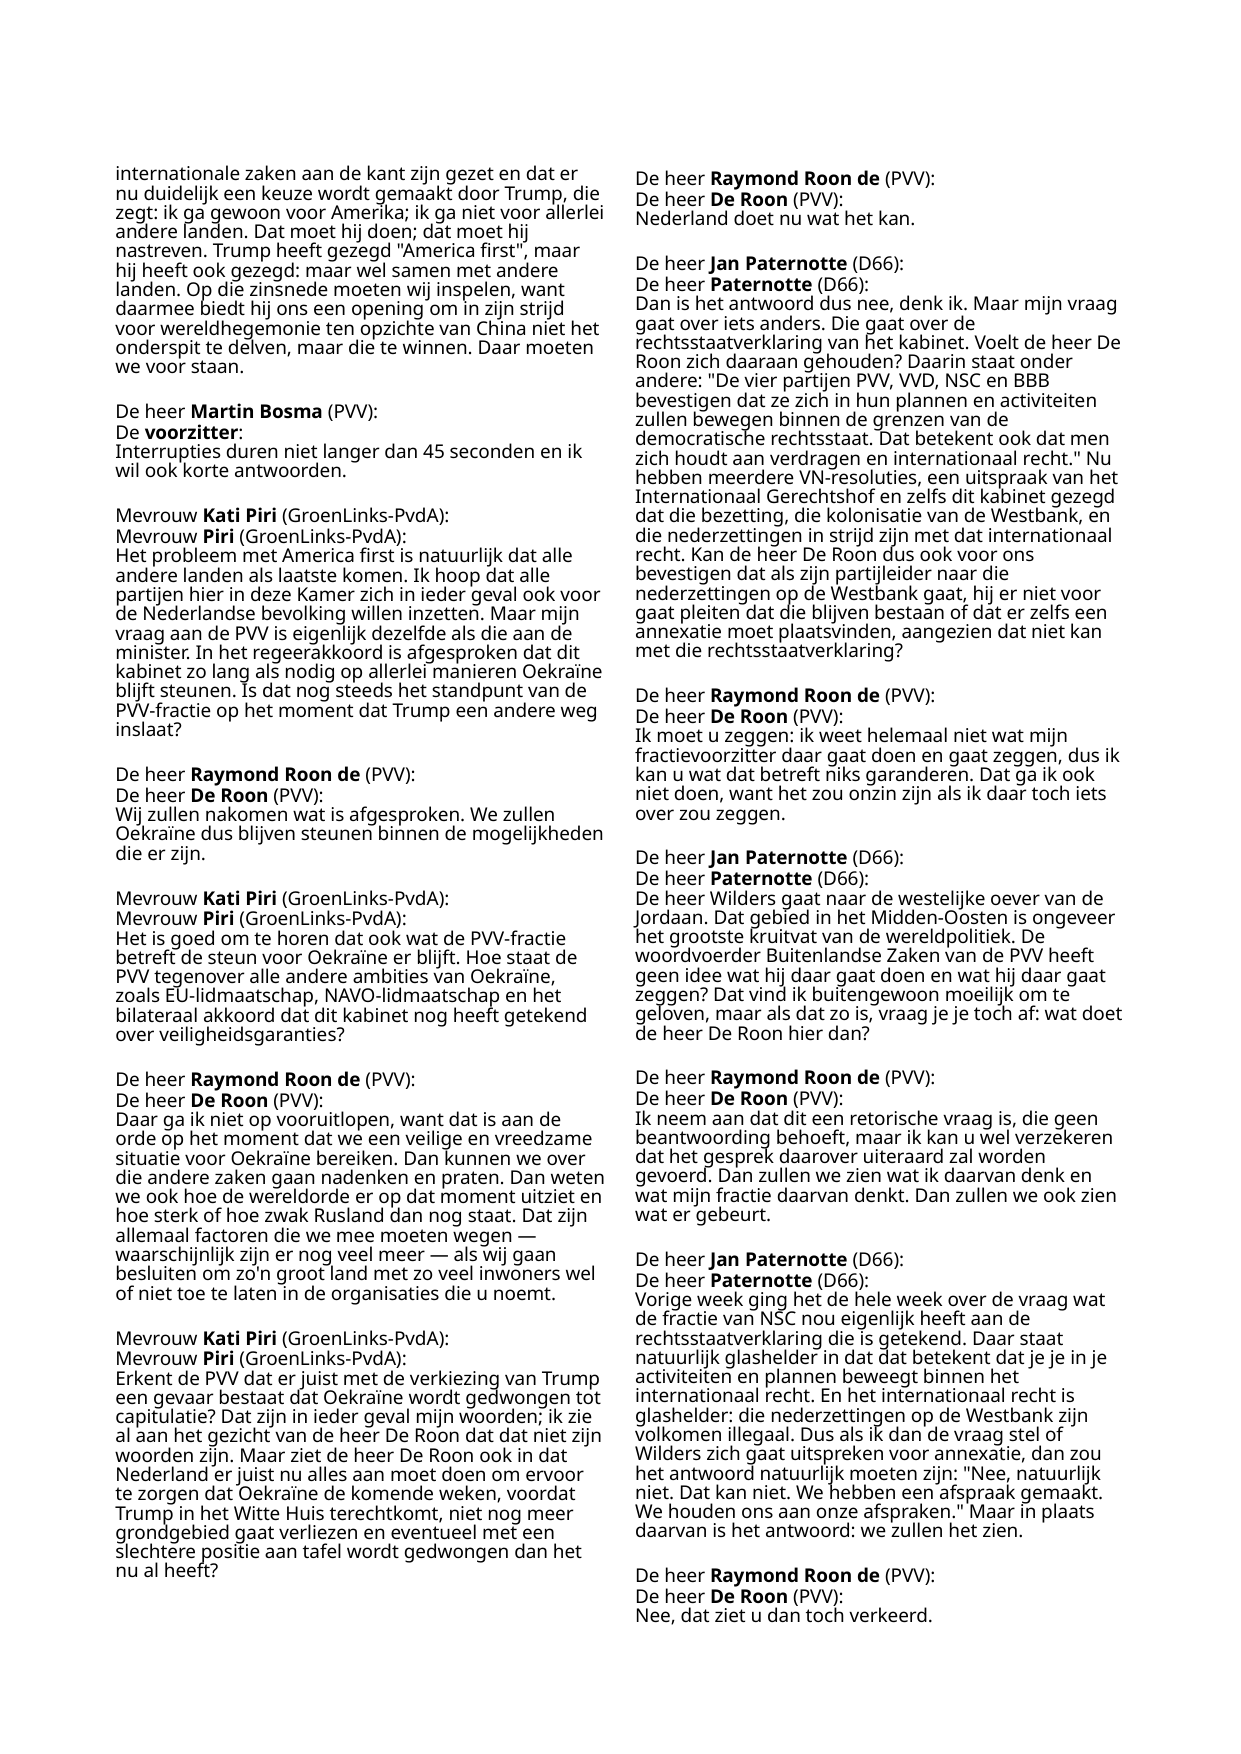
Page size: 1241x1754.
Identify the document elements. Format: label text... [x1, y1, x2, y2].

text De heer Jan Paternotte (D66): [635, 1246, 1125, 1272]
text De voorzitter: [115, 424, 605, 443]
text De heer Jan Paternotte (D66): [635, 250, 1125, 276]
text De heer Paternotte (D66): [635, 870, 1125, 889]
text De heer De Roon (PVV): [635, 708, 1125, 727]
text Erkent de PVV dat er juist met de verkiezing van Trump een gevaar bestaat dat Oekraïne wordt gedwongen tot capitulatie? Dat zijn in ieder geval mijn woorden; ik zie al aan het gezicht van de heer De Roon dat dat niet zijn woorden zijn. Maar ziet de heer De Roon ook in dat Nederland er juist nu alles aan moet doen om ervoor te zorgen dat Oekraïne de komende weken, voordat Trump in het Witte Huis terechtkomt, niet nog meer grondgebied gaat verliezen en eventueel met een slechtere positie aan tafel wordt gedwongen dan het nu al heeft? [115, 1370, 605, 1582]
text De heer Raymond Roon de (PVV): [635, 165, 1125, 191]
text De heer De Roon (PVV): [635, 191, 1125, 210]
text De heer Raymond Roon de (PVV): [635, 1562, 1125, 1588]
text Ik moet u zeggen: ik weet helemaal niet wat mijn fractievoorzitter daar gaat doen en gaat zeggen, dus ik kan u wat dat betreft niks garanderen. Dat ga ik ook niet doen, want het zou onzin zijn als ik daar toch iets over zou zeggen. [635, 727, 1125, 824]
text De heer De Roon (PVV): [115, 787, 605, 806]
text Nederland doet nu wat het kan. [635, 210, 1125, 229]
text Wij zullen nakomen wat is afgesproken. We zullen Oekraïne dus blijven steunen binnen de mogelijkheden die er zijn. [115, 806, 605, 864]
text De heer Paternotte (D66): [635, 276, 1125, 295]
text De heer De Roon (PVV): [635, 1588, 1125, 1607]
text De heer Martin Bosma (PVV): [115, 398, 605, 424]
text De heer De Roon (PVV): [115, 1092, 605, 1111]
text De heer Wilders gaat naar de westelijke oever van de Jordaan. Dat gebied in het Midden-Oosten is ongeveer het grootste kruitvat van de wereldpolitiek. De woordvoerder Buitenlandse Zaken van de PVV heeft geen idee wat hij daar gaat doen en wat hij daar gaat zeggen? Dat vind ik buitengewoon moeilijk om te geloven, maar als dat zo is, vraag je je toch af: wat doet de heer De Roon hier dan? [635, 889, 1125, 1044]
text Vorige week ging het de hele week over de vraag wat de fractie van NSC nou eigenlijk heeft aan de rechtsstaatverklaring die is getekend. Daar staat natuurlijk glashelder in dat dat betekent dat je je in je activiteiten en plannen beweegt binnen het internationaal recht. En het internationaal recht is glashelder: die nederzettingen op de Westbank zijn volkomen illegaal. Dus als ik dan de vraag stel of Wilders zich gaat uitspreken voor annexatie, dan zou het antwoord natuurlijk moeten zijn: "Nee, natuurlijk niet. Dat kan niet. We hebben een afspraak gemaakt. We houden ons aan onze afspraken." Maar in plaats daarvan is het antwoord: we zullen het zien. [635, 1291, 1125, 1542]
text De heer Jan Paternotte (D66): [635, 844, 1125, 870]
text Het is goed om te horen dat ook wat de PVV-fractie betreft de steun voor Oekraïne er blijft. Hoe staat de PVV tegenover alle andere ambities van Oekraïne, zoals EU-lidmaatschap, NAVO-lidmaatschap en het bilateraal akkoord dat dit kabinet nog heeft getekend over veiligheidsgaranties? [115, 930, 605, 1045]
text Mevrouw Kati Piri (GroenLinks-PvdA): [115, 1325, 605, 1350]
text Daar ga ik niet op vooruitlopen, want dat is aan de orde op het moment dat we een veilige en vreedzame situatie voor Oekraïne bereiken. Dan kunnen we over die andere zaken gaan nadenken en praten. Dan weten we ook hoe de wereldorde er op dat moment uitziet en hoe sterk of hoe zwak Rusland dan nog staat. Dat zijn allemaal factoren die we mee moeten wegen — waarschijnlijk zijn er nog veel meer — als wij gaan besluiten om zo'n groot land met zo veel inwoners wel of niet toe te laten in de organisaties die u noemt. [115, 1111, 605, 1304]
text Nee, dat ziet u dan toch verkeerd. [635, 1607, 1125, 1627]
text De heer Paternotte (D66): [635, 1272, 1125, 1291]
text Mevrouw Piri (GroenLinks-PvdA): [115, 1350, 605, 1370]
text De heer De Roon (PVV): [635, 1090, 1125, 1109]
text Dan is het antwoord dus nee, denk ik. Maar mijn vraag gaat over iets anders. Die gaat over de rechtsstaatverklaring van het kabinet. Voelt de heer De Roon zich daaraan gehouden? Daarin staat onder andere: "De vier partijen PVV, VVD, NSC en BBB bevestigen dat ze zich in hun plannen en activiteiten zullen bewegen binnen de grenzen van de democratische rechtsstaat. Dat betekent ook dat men zich houdt aan verdragen en internationaal recht." Nu hebben meerdere VN-resoluties, een uitspraak van het Internationaal Gerechtshof en zelfs dit kabinet gezegd dat die bezetting, die kolonisatie van de Westbank, en die nederzettingen in strijd zijn met dat internationaal recht. Kan de heer De Roon dus ook voor ons bevestigen dat als zijn partijleider naar die nederzettingen op de Westbank gaat, hij er niet voor gaat pleiten dat die blijven bestaan of dat er zelfs een annexatie moet plaatsvinden, aangezien dat niet kan met die rechtsstaatverklaring? [635, 295, 1125, 662]
text Het probleem met America first is natuurlijk dat alle andere landen als laatste komen. Ik hoop dat alle partijen hier in deze Kamer zich in ieder geval ook voor de Nederlandse bevolking willen inzetten. Maar mijn vraag aan de PVV is eigenlijk dezelfde als die aan de minister. In het regeerakkoord is afgesproken dat dit kabinet zo lang als nodig op allerlei manieren Oekraïne blijft steunen. Is dat nog steeds het standpunt van de PVV-fractie op het moment dat Trump een andere weg inslaat? [115, 547, 605, 740]
text Mevrouw Kati Piri (GroenLinks-PvdA): [115, 502, 605, 528]
text De heer Raymond Roon de (PVV): [635, 682, 1125, 708]
text De heer Raymond Roon de (PVV): [635, 1064, 1125, 1090]
text Mevrouw Piri (GroenLinks-PvdA): [115, 910, 605, 930]
text Mevrouw Kati Piri (GroenLinks-PvdA): [115, 885, 605, 910]
text Mevrouw Piri (GroenLinks-PvdA): [115, 528, 605, 547]
text Ik neem aan dat dit een retorische vraag is, die geen beantwoording behoeft, maar ik kan u wel verzekeren dat het gesprek daarover uiteraard zal worden gevoerd. Dan zullen we zien wat ik daarvan denk en wat mijn fractie daarvan denkt. Dan zullen we ook zien wat er gebeurt. [635, 1109, 1125, 1225]
text Interrupties duren niet langer dan 45 seconden en ik wil ook korte antwoorden. [115, 443, 605, 482]
text internationale zaken aan de kant zijn gezet en dat er nu duidelijk een keuze wordt gemaakt door Trump, die zegt: ik ga gewoon voor Amerika; ik ga niet voor allerlei andere landen. Dat moet hij doen; dat moet hij nastreven. Trump heeft gezegd "America first", maar hij heeft ook gezegd: maar wel samen met andere landen. Op die zinsnede moeten wij inspelen, want daarmee biedt hij ons een opening om in zijn strijd voor wereldhegemonie ten opzichte van China niet het onderspit te delven, maar die te winnen. Daar moeten we voor staan. [115, 165, 605, 377]
text De heer Raymond Roon de (PVV): [115, 761, 605, 787]
text De heer Raymond Roon de (PVV): [115, 1066, 605, 1092]
